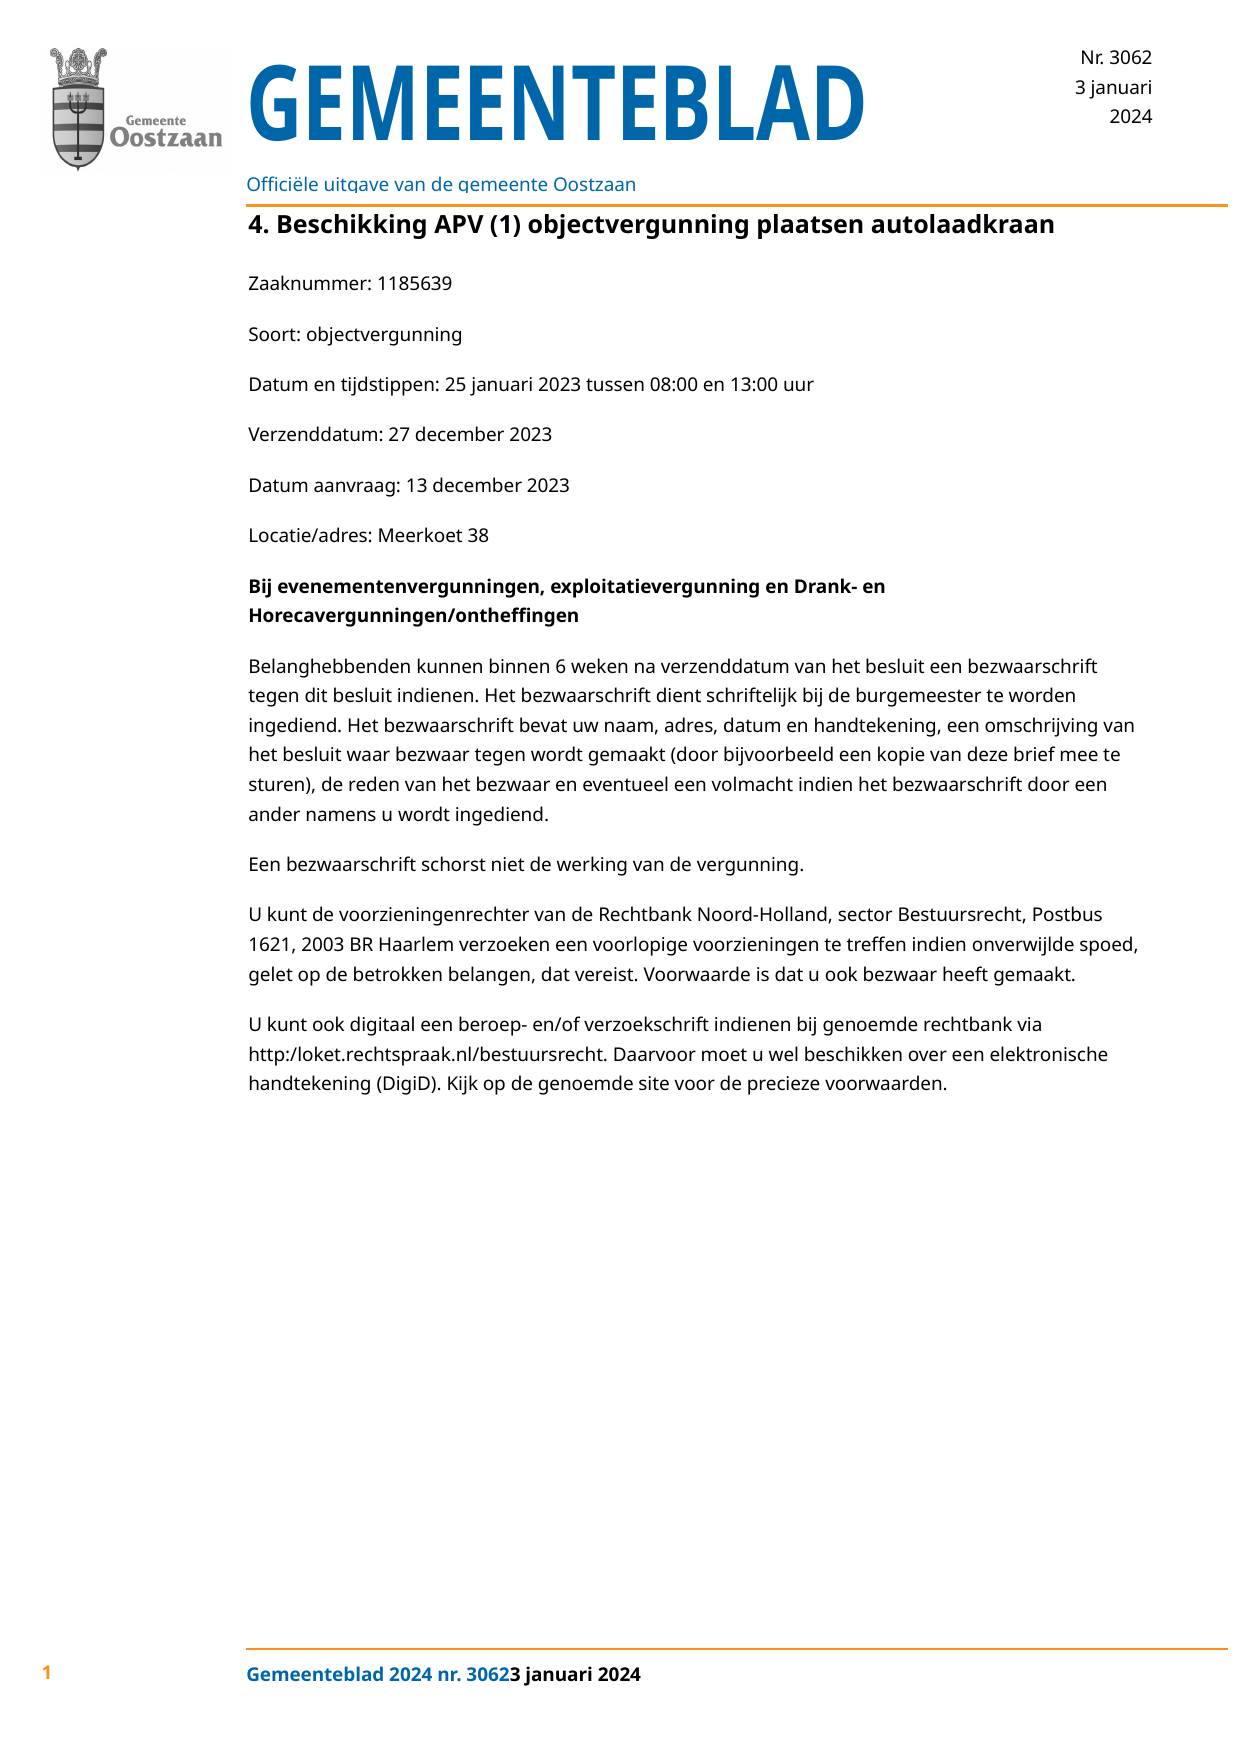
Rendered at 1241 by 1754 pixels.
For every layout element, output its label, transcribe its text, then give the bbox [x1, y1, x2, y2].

text U kunt de voorzieningenrechter van de Rechtbank Noord-Holland, sector Bestuursrecht, Postbus 1621, 2003 BR Haarlem verzoeken een voorlopige voorzieningen te treffen indien onverwijlde spoed, gelet op de betrokken belangen, dat vereist. Voorwaarde is dat u ook bezwaar heeft gemaakt. [248, 902, 1152, 986]
text Datum en tijdstippen: 25 januari 2023 tussen 08:00 en 13:00 uur [248, 371, 1152, 397]
text U kunt ook digitaal een beroep- en/of verzoekschrift indienen bij genoemde rechtbank via http:/loket.rechtspraak.nl/bestuursrecht. Daarvoor moet u wel beschikken over een elektronische handtekening (DigiD). Kijk op de genoemde site voor de precieze voorwaarden. [248, 1011, 1152, 1096]
picture [41, 47, 231, 172]
text Locatie/adres: Meerkoet 38 [248, 522, 1152, 548]
text Bij evenementenvergunningen, exploitatievergunning en Drank- en Horecavergunningen/ontheffingen [248, 573, 1152, 628]
text Verzenddatum: 27 december 2023 [248, 422, 1152, 447]
text 4. Beschikking APV (1) objectvergunning plaatsen autolaadkraan [248, 207, 1152, 241]
text Datum aanvraag: 13 december 2023 [248, 472, 1152, 498]
text Zaaknummer: 1185639 [248, 270, 1152, 296]
text Een bezwaarschrift schorst niet de werking van de vergunning. [248, 851, 1152, 877]
text Soort: objectvergunning [248, 321, 1152, 346]
text Belanghebbenden kunnen binnen 6 weken na verzenddatum van het besluit een bezwaarschrift tegen dit besluit indienen. Het bezwaarschrift dient schriftelijk bij de burgemeester te worden ingediend. Het bezwaarschrift bevat uw naam, adres, datum en handtekening, een omschrijving van het besluit waar bezwaar tegen wordt gemaakt (door bijvoorbeeld een kopie van deze brief mee te sturen), de reden van het bezwaar en eventueel een volmacht indien het bezwaarschrift door een ander namens u wordt ingediend. [248, 653, 1152, 826]
